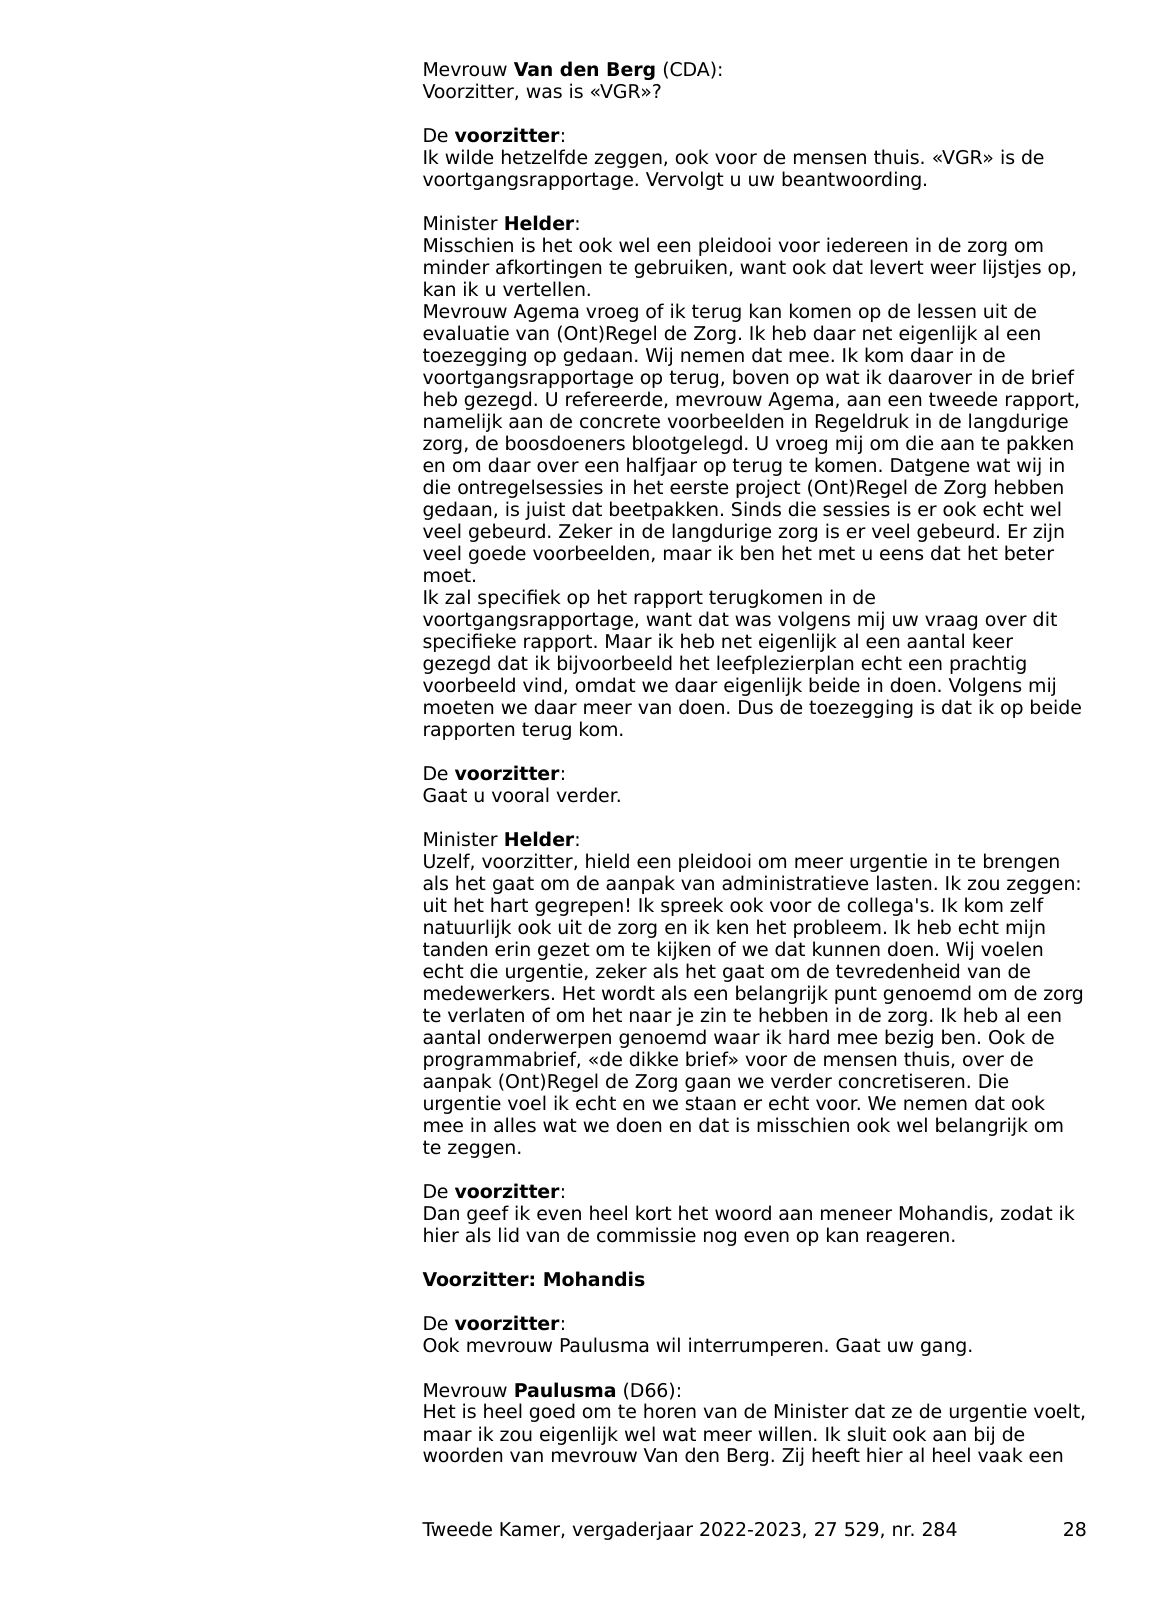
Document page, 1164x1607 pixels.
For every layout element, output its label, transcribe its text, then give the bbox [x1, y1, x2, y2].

text Minister Helder: [422, 829, 1087, 851]
text Mevrouw Agema vroeg of ik terug kan komen op de lessen uit de evaluatie van (Ont)Regel de Zorg. Ik heb daar net eigenlijk al een toezegging op gedaan. Wij nemen dat mee. Ik kom daar in de voortgangsrapportage op terug, boven op wat ik daarover in de brief heb gezegd. U refereerde, mevrouw Agema, aan een tweede rapport, namelijk aan de concrete voorbeelden in Regeldruk in de langdurige zorg, de boosdoeners blootgelegd. U vroeg mij om die aan te pakken en om daar over een halfjaar op terug te komen. Datgene wat wij in die ontregelsessies in het eerste project (Ont)Regel de Zorg hebben gedaan, is juist dat beetpakken. Sinds die sessies is er ook echt wel veel gebeurd. Zeker in de langdurige zorg is er veel gebeurd. Er zijn veel goede voorbeelden, maar ik ben het met u eens dat het beter moet. [422, 301, 1087, 587]
text Mevrouw Van den Berg (CDA): [422, 59, 1087, 81]
text Misschien is het ook wel een pleidooi voor iedereen in de zorg om minder afkortingen te gebruiken, want ook dat levert weer lijstjes op, kan ik u vertellen. [422, 235, 1087, 301]
text Ook mevrouw Paulusma wil interrumperen. Gaat uw gang. [422, 1335, 1087, 1357]
text De voorzitter: [422, 125, 1087, 147]
text De voorzitter: [422, 1313, 1087, 1335]
text De voorzitter: [422, 1181, 1087, 1203]
text Voorzitter, was is «VGR»? [422, 81, 1087, 103]
text Ik zal specifiek op het rapport terugkomen in de voortgangsrapportage, want dat was volgens mij uw vraag over dit specifieke rapport. Maar ik heb net eigenlijk al een aantal keer gezegd dat ik bijvoorbeeld het leefplezierplan echt een prachtig voorbeeld vind, omdat we daar eigenlijk beide in doen. Volgens mij moeten we daar meer van doen. Dus de toezegging is dat ik op beide rapporten terug kom. [422, 587, 1087, 741]
text Mevrouw Paulusma (D66): [422, 1379, 1087, 1401]
text Ik wilde hetzelfde zeggen, ook voor de mensen thuis. «VGR» is de voortgangsrapportage. Vervolgt u uw beantwoording. [422, 147, 1087, 191]
subtitle Voorzitter: Mohandis [422, 1269, 1087, 1291]
text Het is heel goed om te horen van de Minister dat ze de urgentie voelt, maar ik zou eigenlijk wel wat meer willen. Ik sluit ook aan bij de woorden van mevrouw Van den Berg. Zij heeft hier al heel vaak een [422, 1401, 1087, 1467]
text Uzelf, voorzitter, hield een pleidooi om meer urgentie in te brengen als het gaat om de aanpak van administratieve lasten. Ik zou zeggen: uit het hart gegrepen! Ik spreek ook voor de collega's. Ik kom zelf natuurlijk ook uit de zorg en ik ken het probleem. Ik heb echt mijn tanden erin gezet om te kijken of we dat kunnen doen. Wij voelen echt die urgentie, zeker als het gaat om de tevredenheid van de medewerkers. Het wordt als een belangrijk punt genoemd om de zorg te verlaten of om het naar je zin te hebben in de zorg. Ik heb al een aantal onderwerpen genoemd waar ik hard mee bezig ben. Ook de programmabrief, «de dikke brief» voor de mensen thuis, over de aanpak (Ont)Regel de Zorg gaan we verder concretiseren. Die urgentie voel ik echt en we staan er echt voor. We nemen dat ook mee in alles wat we doen en dat is misschien ook wel belangrijk om te zeggen. [422, 851, 1087, 1159]
text De voorzitter: [422, 763, 1087, 785]
text Gaat u vooral verder. [422, 785, 1087, 807]
text Minister Helder: [422, 213, 1087, 235]
text Dan geef ik even heel kort het woord aan meneer Mohandis, zodat ik hier als lid van de commissie nog even op kan reageren. [422, 1203, 1087, 1247]
